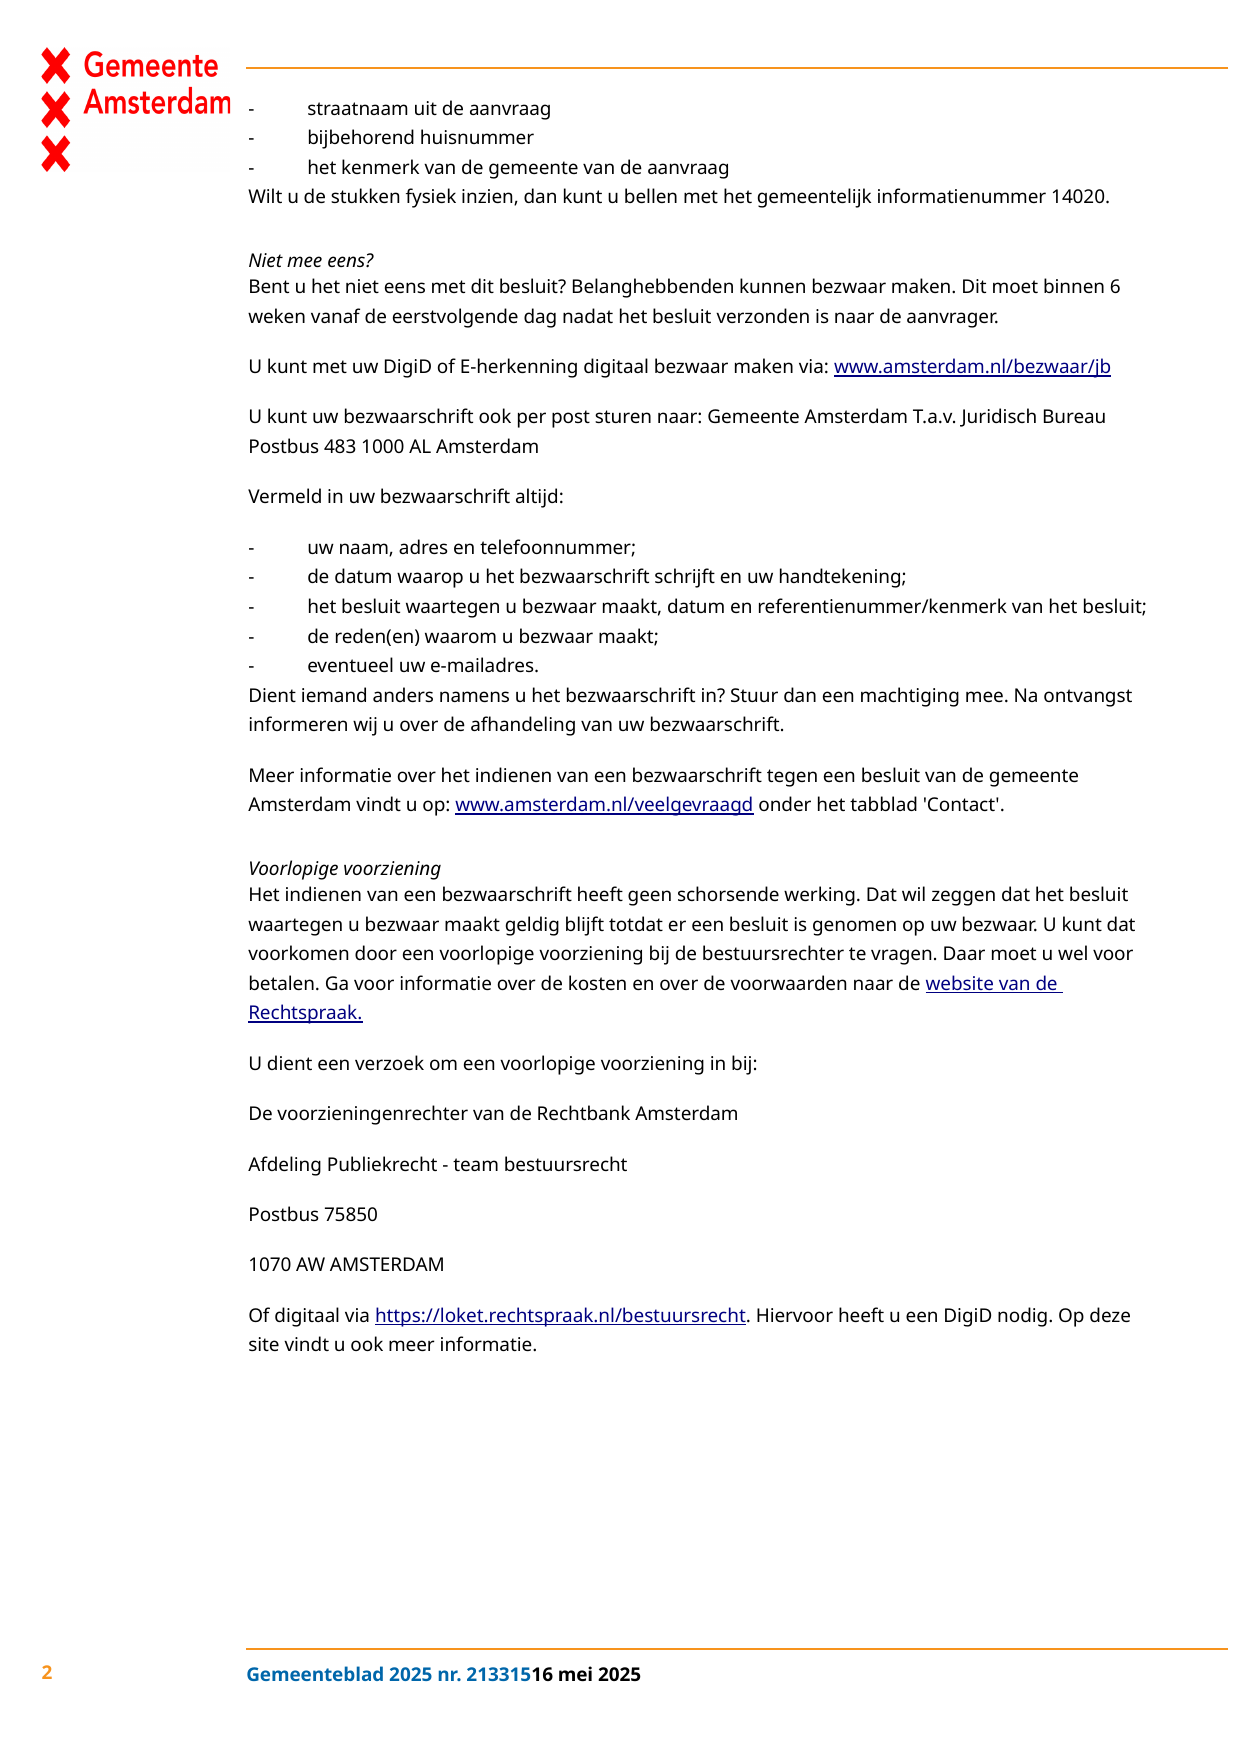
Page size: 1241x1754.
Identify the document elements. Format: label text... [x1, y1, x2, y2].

text De voorzieningenrechter van de Rechtbank Amsterdam [248, 1100, 1152, 1126]
list straatnaam uit de aanvraag [248, 95, 1152, 121]
picture [41, 47, 231, 172]
text Voorlopige voorziening [248, 856, 1152, 881]
text Dient iemand anders namens u het bezwaarschrift in? Stuur dan een machtiging mee. Na ontvangst informeren wij u over de afhandeling van uw bezwaarschrift. [248, 682, 1152, 737]
list het kenmerk van de gemeente van de aanvraag [248, 154, 1152, 180]
text Meer informatie over het indienen van een bezwaarschrift tegen een besluit van de gemeente Amsterdam vindt u op: www.amsterdam.nl/veelgevraagd onder het tabblad 'Contact'. [248, 762, 1152, 817]
list bijbehorend huisnummer [248, 124, 1152, 150]
text U kunt met uw DigiD of E-herkenning digitaal bezwaar maken via: www.amsterdam.nl/bezwaar/jb [248, 353, 1152, 379]
text Wilt u de stukken fysiek inzien, dan kunt u bellen met het gemeentelijk informatienummer 14020. [248, 183, 1152, 209]
text Afdeling Publiekrecht - team bestuursrecht [248, 1151, 1152, 1177]
text Of digitaal via https://loket.rechtspraak.nl/bestuursrecht. Hiervoor heeft u een DigiD nodig. Op deze site vindt u ook meer informatie. [248, 1302, 1152, 1357]
list eventueel uw e-mailadres. [248, 652, 1152, 678]
text Niet mee eens? [248, 247, 1152, 273]
text Postbus 75850 [248, 1201, 1152, 1227]
list de reden(en) waarom u bezwaar maakt; [248, 623, 1152, 648]
text Bent u het niet eens met dit besluit? Belanghebbenden kunnen bezwaar maken. Dit moet binnen 6 weken vanaf de eerstvolgende dag nadat het besluit verzonden is naar de aanvrager. [248, 273, 1152, 328]
text Het indienen van een bezwaarschrift heeft geen schorsende werking. Dat wil zeggen dat het besluit waartegen u bezwaar maakt geldig blijft totdat er een besluit is genomen op uw bezwaar. U kunt dat voorkomen door een voorlopige voorziening bij de bestuursrechter te vragen. Daar moet u wel voor betalen. Ga voor informatie over de kosten en over de voorwaarden naar de website van de Rechtspraak. [248, 881, 1152, 1025]
list uw naam, adres en telefoonnummer; [248, 534, 1152, 560]
text Vermeld in uw bezwaarschrift altijd: [248, 484, 1152, 509]
list de datum waarop u het bezwaarschrift schrijft en uw handtekening; [248, 564, 1152, 589]
list het besluit waartegen u bezwaar maakt, datum en referentienummer/kenmerk van het besluit; [248, 593, 1152, 619]
text 1070 AW AMSTERDAM [248, 1252, 1152, 1277]
text U dient een verzoek om een voorlopige voorziening in bij: [248, 1050, 1152, 1076]
text U kunt uw bezwaarschrift ook per post sturen naar: Gemeente Amsterdam T.a.v. Juridisch Bureau Postbus 483 1000 AL Amsterdam [248, 404, 1152, 459]
